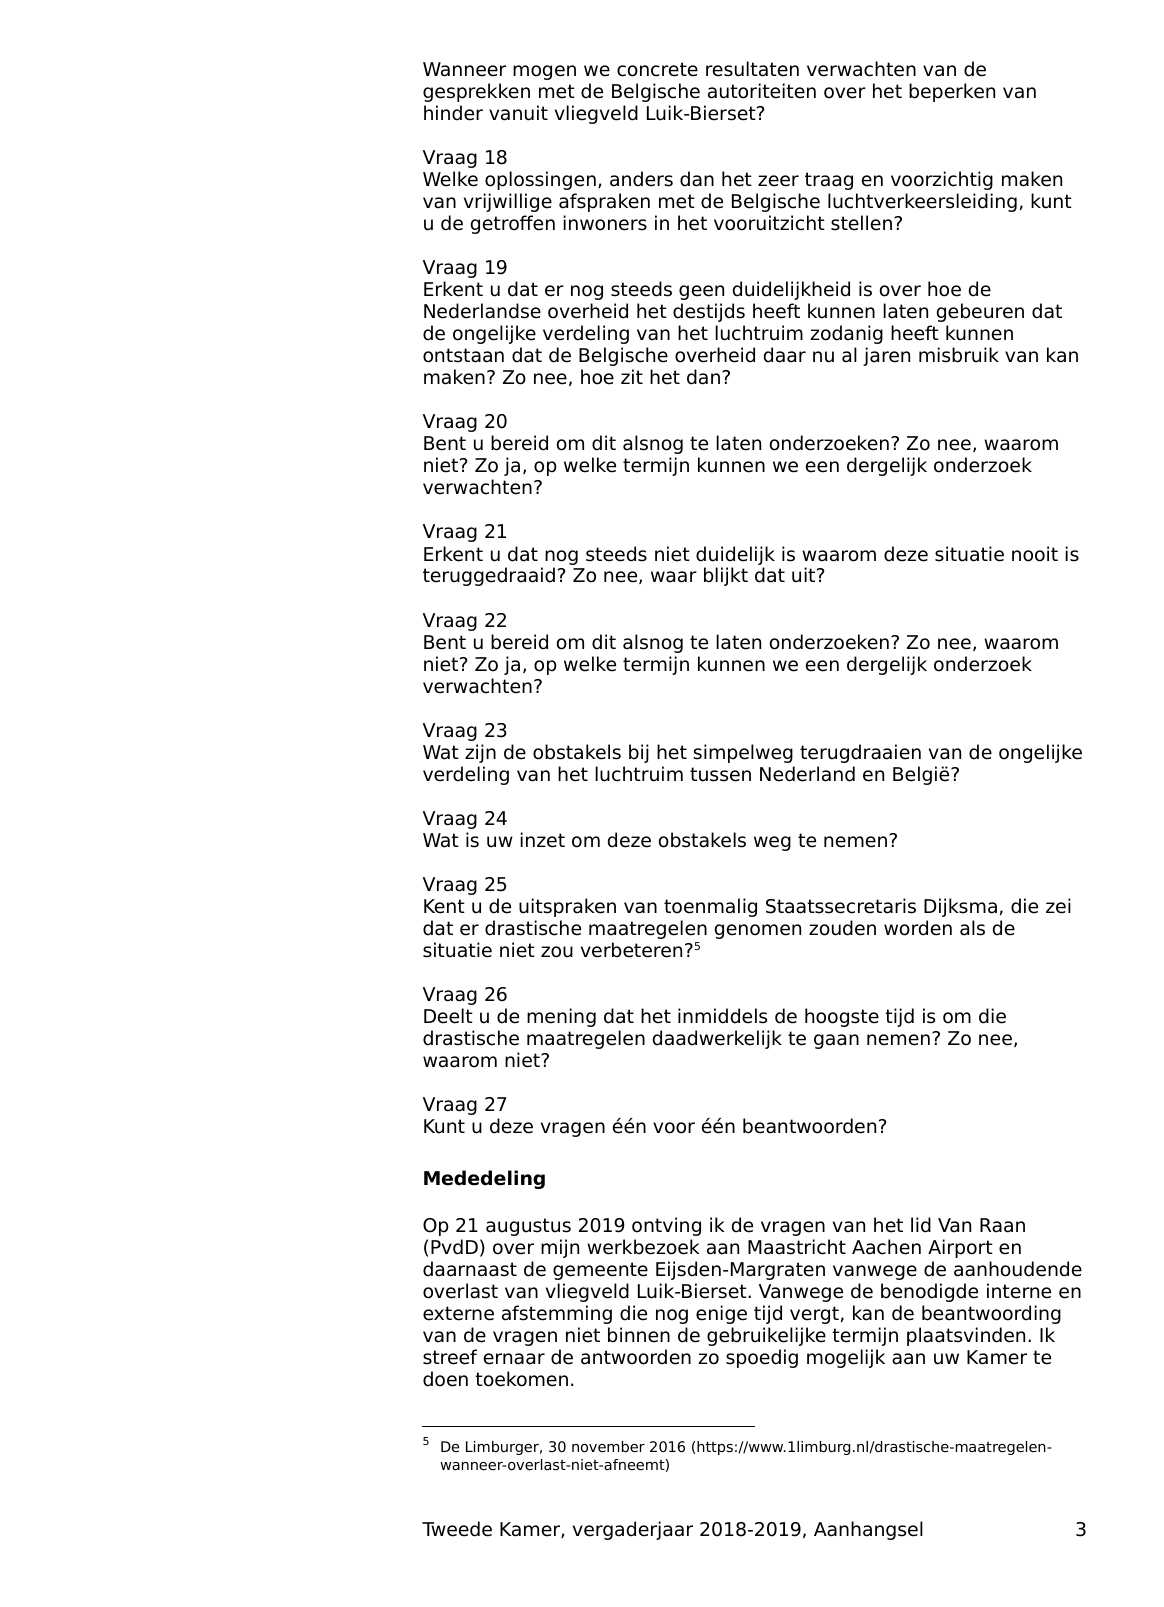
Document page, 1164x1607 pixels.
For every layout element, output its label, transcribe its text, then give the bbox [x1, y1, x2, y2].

text Vraag 19 [422, 257, 1087, 279]
text Vraag 20 [422, 411, 1087, 433]
text Vraag 22 [422, 609, 1087, 632]
text Welke oplossingen, anders dan het zeer traag en voorzichtig maken van vrijwillige afspraken met de Belgische luchtverkeersleiding, kunt u de getroffen inwoners in het vooruitzicht stellen? [422, 169, 1087, 235]
text Deelt u de mening dat het inmiddels de hoogste tijd is om die drastische maatregelen daadwerkelijk te gaan nemen? Zo nee, waarom niet? [422, 1006, 1087, 1072]
subtitle Mededeling [422, 1168, 1087, 1190]
text Wat is uw inzet om deze obstakels weg te nemen? [422, 830, 1087, 852]
text Op 21 augustus 2019 ontving ik de vragen van het lid Van Raan (PvdD) over mijn werkbezoek aan Maastricht Aachen Airport en daarnaast de gemeente Eijsden-Margraten vanwege de aanhoudende overlast van vliegveld Luik-Bierset. Vanwege de benodigde interne en externe afstemming die nog enige tijd vergt, kan de beantwoording van de vragen niet binnen de gebruikelijke termijn plaatsvinden. Ik streef ernaar de antwoorden zo spoedig mogelijk aan uw Kamer te doen toekomen. [422, 1215, 1087, 1391]
text Erkent u dat nog steeds niet duidelijk is waarom deze situatie nooit is teruggedraaid? Zo nee, waar blijkt dat uit? [422, 543, 1087, 587]
text Vraag 25 [422, 874, 1087, 896]
text De Limburger, 30 november 2016 (https://www.1limburg.nl/drastische-maatregelen-wanneer-overlast-niet-afneemt) [422, 1435, 1087, 1474]
text Erkent u dat er nog steeds geen duidelijkheid is over hoe de Nederlandse overheid het destijds heeft kunnen laten gebeuren dat de ongelijke verdeling van het luchtruim zodanig heeft kunnen ontstaan dat de Belgische overheid daar nu al jaren misbruik van kan maken? Zo nee, hoe zit het dan? [422, 279, 1087, 389]
text Kunt u deze vragen één voor één beantwoorden? [422, 1116, 1087, 1138]
text Kent u de uitspraken van toenmalig Staatssecretaris Dijksma, die zei dat er drastische maatregelen genomen zouden worden als de situatie niet zou verbeteren? [422, 896, 1087, 962]
text Vraag 18 [422, 147, 1087, 169]
text Vraag 24 [422, 808, 1087, 830]
text Vraag 26 [422, 984, 1087, 1006]
text Vraag 27 [422, 1094, 1087, 1116]
text Wanneer mogen we concrete resultaten verwachten van de gesprekken met de Belgische autoriteiten over het beperken van hinder vanuit vliegveld Luik-Bierset? [422, 59, 1087, 125]
text Wat zijn de obstakels bij het simpelweg terugdraaien van de ongelijke verdeling van het luchtruim tussen Nederland en België? [422, 742, 1087, 786]
text Vraag 21 [422, 521, 1087, 543]
text Vraag 23 [422, 720, 1087, 742]
text Bent u bereid om dit alsnog te laten onderzoeken? Zo nee, waarom niet? Zo ja, op welke termijn kunnen we een dergelijk onderzoek verwachten? [422, 433, 1087, 499]
text Bent u bereid om dit alsnog te laten onderzoeken? Zo nee, waarom niet? Zo ja, op welke termijn kunnen we een dergelijk onderzoek verwachten? [422, 632, 1087, 697]
